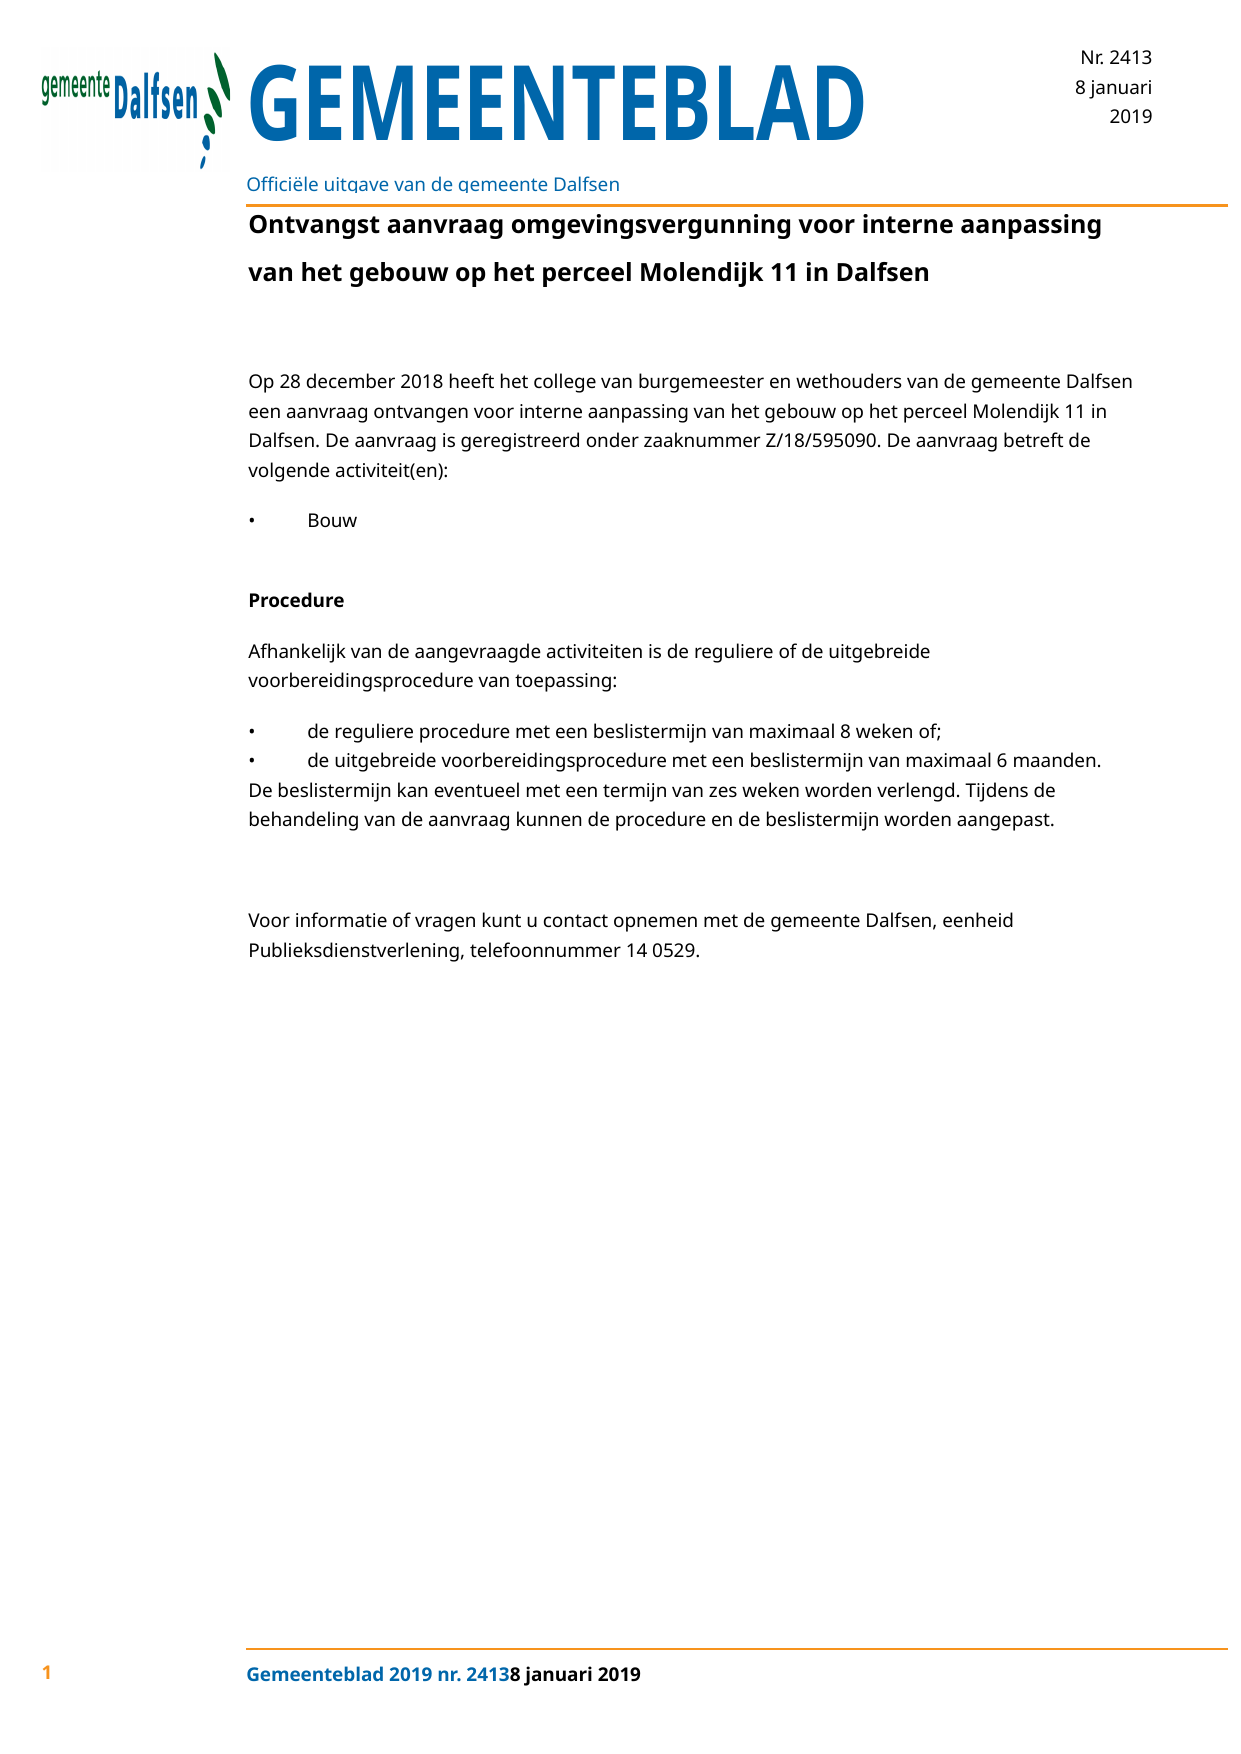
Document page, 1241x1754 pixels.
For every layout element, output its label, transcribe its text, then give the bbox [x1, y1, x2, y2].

list Bouw [248, 507, 1152, 533]
text De beslistermijn kan eventueel met een termijn van zes weken worden verlengd. Tijdens de behandeling van de aanvraag kunnen de procedure en de beslistermijn worden aangepast. [248, 777, 1152, 832]
list de reguliere procedure met een beslistermijn van maximaal 8 weken of; [248, 718, 1152, 744]
text Ontvangst aanvraag omgevingsvergunning voor interne aanpassing van het gebouw op het perceel Molendijk 11 in Dalfsen [248, 207, 1152, 288]
text Voor informatie of vragen kunt u contact opnemen met de gemeente Dalfsen, eenheid Publieksdienstverlening, telefoonnummer 14 0529. [248, 907, 1152, 963]
list de uitgebreide voorbereidingsprocedure met een beslistermijn van maximaal 6 maanden. [248, 747, 1152, 773]
picture [41, 47, 231, 172]
text Op 28 december 2018 heeft het college van burgemeester en wethouders van de gemeente Dalfsen een aanvraag ontvangen voor interne aanpassing van het gebouw op het perceel Molendijk 11 in Dalfsen. De aanvraag is geregistreerd onder zaaknummer Z/18/595090. De aanvraag betreft de volgende activiteit(en): [248, 368, 1152, 483]
text Afhankelijk van de aangevraagde activiteiten is de reguliere of de uitgebreide voorbereidingsprocedure van toepassing: [248, 638, 1152, 693]
text Procedure [248, 587, 1152, 613]
